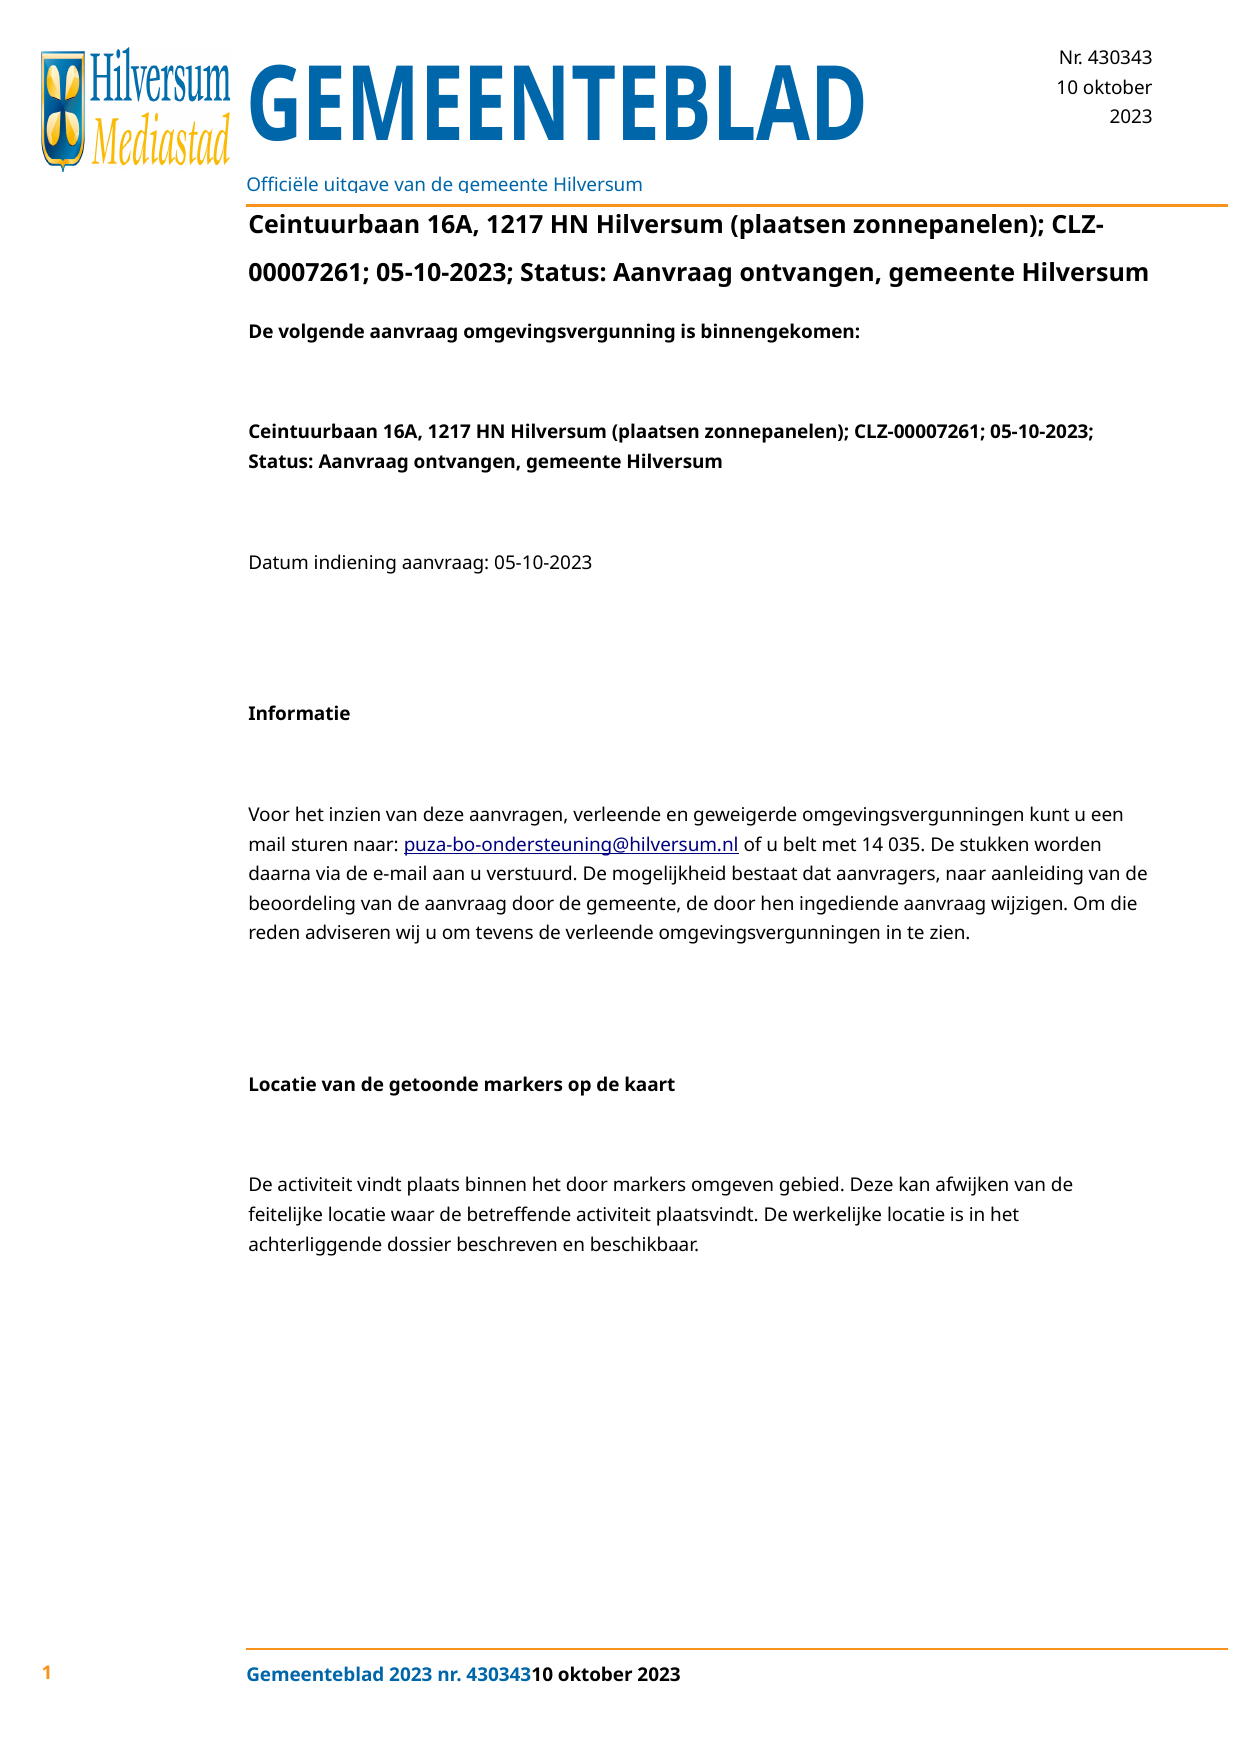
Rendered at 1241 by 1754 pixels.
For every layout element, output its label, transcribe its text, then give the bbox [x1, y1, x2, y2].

text Ceintuurbaan 16A, 1217 HN Hilversum (plaatsen zonnepanelen); CLZ-00007261; 05-10-2023; Status: Aanvraag ontvangen, gemeente Hilversum [248, 207, 1152, 288]
text Informatie [248, 700, 1152, 726]
text Ceintuurbaan 16A, 1217 HN Hilversum (plaatsen zonnepanelen); CLZ-00007261; 05-10-2023; Status: Aanvraag ontvangen, gemeente Hilversum [248, 419, 1152, 474]
text De volgende aanvraag omgevingsvergunning is binnengekomen: [248, 318, 1152, 344]
text Locatie van de getoonde markers op de kaart [248, 1071, 1152, 1097]
text Datum indiening aanvraag: 05-10-2023 [248, 549, 1152, 575]
picture [41, 47, 231, 172]
text Voor het inzien van deze aanvragen, verleende en geweigerde omgevingsvergunningen kunt u een mail sturen naar: puza-bo-ondersteuning@hilversum.nl of u belt met 14 035. De stukken worden daarna via de e-mail aan u verstuurd. De mogelijkheid bestaat dat aanvragers, naar aanleiding van de beoordeling van de aanvraag door de gemeente, de door hen ingediende aanvraag wijzigen. Om die reden adviseren wij u om tevens de verleende omgevingsvergunningen in te zien. [248, 801, 1152, 945]
text De activiteit vindt plaats binnen het door markers omgeven gebied. Deze kan afwijken van de feitelijke locatie waar de betreffende activiteit plaatsvindt. De werkelijke locatie is in het achterliggende dossier beschreven en beschikbaar. [248, 1172, 1152, 1257]
